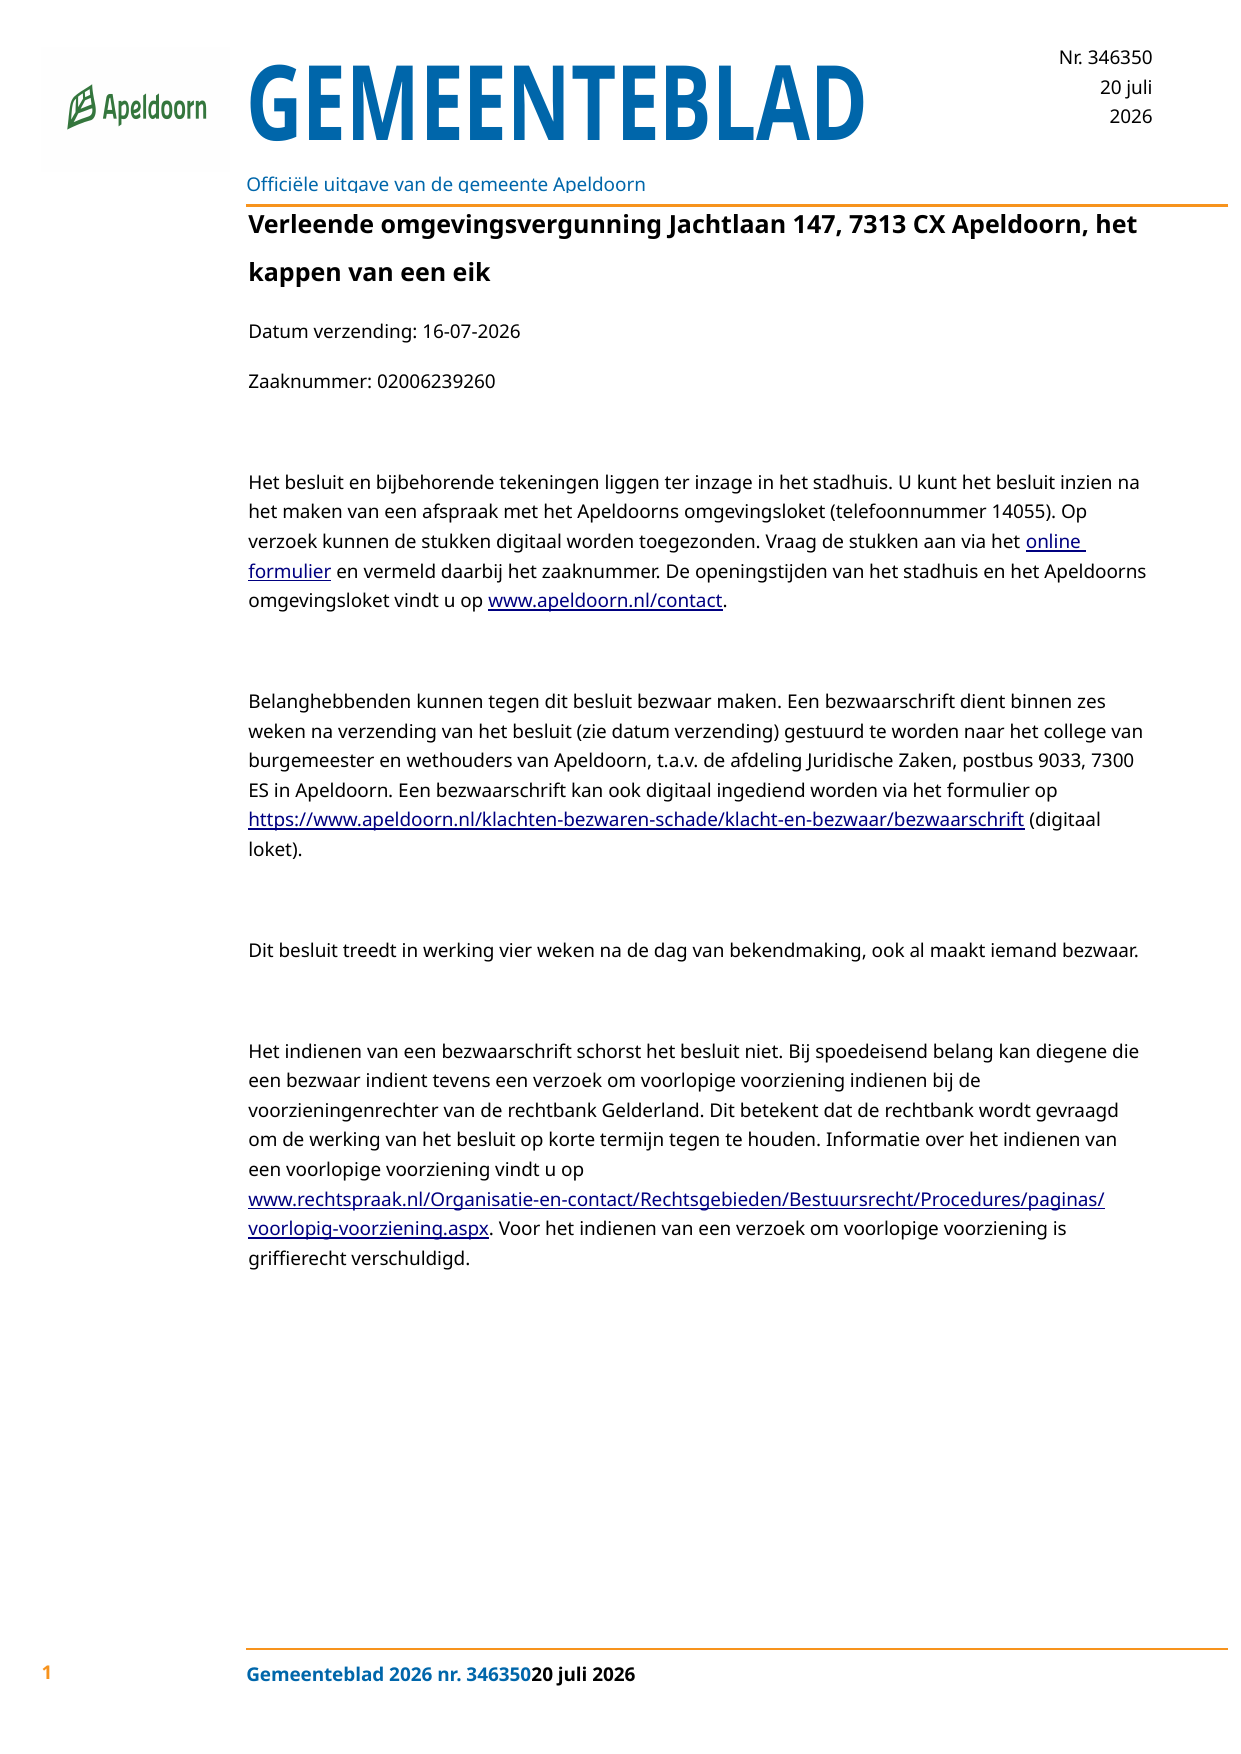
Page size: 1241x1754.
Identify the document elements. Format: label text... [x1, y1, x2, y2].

text Belanghebbenden kunnen tegen dit besluit bezwaar maken. Een bezwaarschrift dient binnen zes weken na verzending van het besluit (zie datum verzending) gestuurd te worden naar het college van burgemeester en wethouders van Apeldoorn, t.a.v. de afdeling Juridische Zaken, postbus 9033, 7300 ES in Apeldoorn. Een bezwaarschrift kan ook digitaal ingediend worden via het formulier op https://www.apeldoorn.nl/klachten-bezwaren-schade/klacht-en-bezwaar/bezwaarschrift (digitaal loket). [248, 688, 1152, 862]
text Het besluit en bijbehorende tekeningen liggen ter inzage in het stadhuis. U kunt het besluit inzien na het maken van een afspraak met het Apeldoorns omgevingsloket (telefoonnummer 14055). Op verzoek kunnen de stukken digitaal worden toegezonden. Vraag de stukken aan via het online formulier en vermeld daarbij het zaaknummer. De openingstijden van het stadhuis en het Apeldoorns omgevingsloket vindt u op www.apeldoorn.nl/contact. [248, 469, 1152, 613]
text Datum verzending: 16-07-2026 [248, 318, 1152, 344]
picture [41, 47, 231, 172]
text Dit besluit treedt in werking vier weken na de dag van bekendmaking, ook al maakt iemand bezwaar. [248, 937, 1152, 963]
text Verleende omgevingsvergunning Jachtlaan 147, 7313 CX Apeldoorn, het kappen van een eik [248, 207, 1152, 288]
text Zaaknummer: 02006239260 [248, 368, 1152, 394]
text Het indienen van een bezwaarschrift schorst het besluit niet. Bij spoedeisend belang kan diegene die een bezwaar indient tevens een verzoek om voorlopige voorziening indienen bij de voorzieningenrechter van de rechtbank Gelderland. Dit betekent dat de rechtbank wordt gevraagd om de werking van het besluit op korte termijn tegen te houden. Informatie over het indienen van een voorlopige voorziening vindt u op www.rechtspraak.nl/Organisatie-en-contact/Rechtsgebieden/Bestuursrecht/Procedures/paginas/voorlopig-voorziening.aspx. Voor het indienen van een verzoek om voorlopige voorziening is griffierecht verschuldigd. [248, 1038, 1152, 1271]
